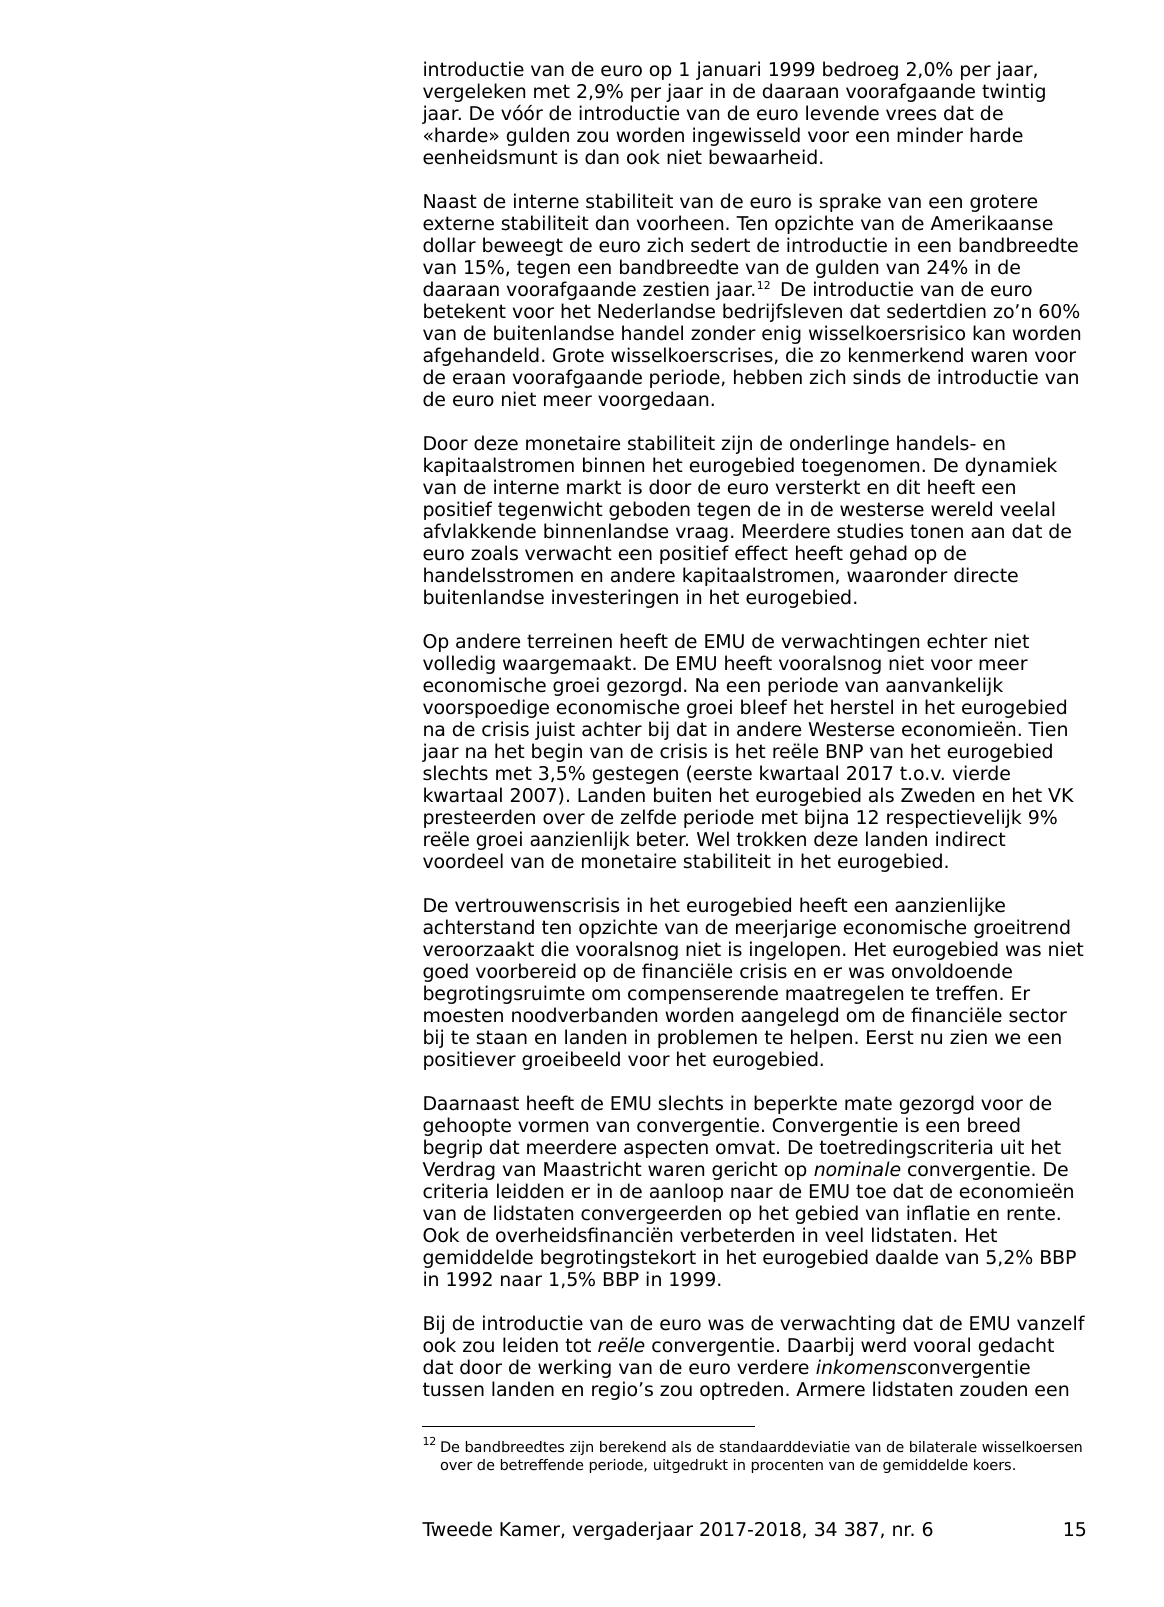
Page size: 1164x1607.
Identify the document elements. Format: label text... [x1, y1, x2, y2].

text Door deze monetaire stabiliteit zijn de onderlinge handels- en kapitaalstromen binnen het eurogebied toegenomen. De dynamiek van de interne markt is door de euro versterkt en dit heeft een positief tegenwicht geboden tegen de in de westerse wereld veelal afvlakkende binnenlandse vraag. Meerdere studies tonen aan dat de euro zoals verwacht een positief effect heeft gehad op de handelsstromen en andere kapitaalstromen, waaronder directe buitenlandse investeringen in het eurogebied. [422, 433, 1087, 609]
text De vertrouwenscrisis in het eurogebied heeft een aanzienlijke achterstand ten opzichte van de meerjarige economische groeitrend veroorzaakt die vooralsnog niet is ingelopen. Het eurogebied was niet goed voorbereid op de financiële crisis en er was onvoldoende begrotingsruimte om compenserende maatregelen te treffen. Er moesten noodverbanden worden aangelegd om de financiële sector bij te staan en landen in problemen te helpen. Eerst nu zien we een positiever groeibeeld voor het eurogebied. [422, 895, 1087, 1071]
text Bij de introductie van de euro was de verwachting dat de EMU vanzelf ook zou leiden tot reële convergentie. Daarbij werd vooral gedacht dat door de werking van de euro verdere inkomensconvergentie tussen landen en regio’s zou optreden. Armere lidstaten zouden een [422, 1313, 1087, 1401]
text Naast de interne stabiliteit van de euro is sprake van een grotere externe stabiliteit dan voorheen. Ten opzichte van de Amerikaanse dollar beweegt de euro zich sedert de introductie in een bandbreedte van 15%, tegen een bandbreedte van de gulden van 24% in de daaraan voorafgaande zestien jaar. De introductie van de euro betekent voor het Nederlandse bedrijfsleven dat sedertdien zo’n 60% van de buitenlandse handel zonder enig wisselkoersrisico kan worden afgehandeld. Grote wisselkoerscrises, die zo kenmerkend waren voor de eraan voorafgaande periode, hebben zich sinds de introductie van de euro niet meer voorgedaan. [422, 191, 1087, 411]
text Op andere terreinen heeft de EMU de verwachtingen echter niet volledig waargemaakt. De EMU heeft vooralsnog niet voor meer economische groei gezorgd. Na een periode van aanvankelijk voorspoedige economische groei bleef het herstel in het eurogebied na de crisis juist achter bij dat in andere Westerse economieën. Tien jaar na het begin van de crisis is het reële BNP van het eurogebied slechts met 3,5% gestegen (eerste kwartaal 2017 t.o.v. vierde kwartaal 2007). Landen buiten het eurogebied als Zweden en het VK presteerden over de zelfde periode met bijna 12 respectievelijk 9% reële groei aanzienlijk beter. Wel trokken deze landen indirect voordeel van de monetaire stabiliteit in het eurogebied. [422, 631, 1087, 873]
text introductie van de euro op 1 januari 1999 bedroeg 2,0% per jaar, vergeleken met 2,9% per jaar in de daaraan voorafgaande twintig jaar. De vóór de introductie van de euro levende vrees dat de «harde» gulden zou worden ingewisseld voor een minder harde eenheidsmunt is dan ook niet bewaarheid. [422, 59, 1087, 169]
text Daarnaast heeft de EMU slechts in beperkte mate gezorgd voor de gehoopte vormen van convergentie. Convergentie is een breed begrip dat meerdere aspecten omvat. De toetredingscriteria uit het Verdrag van Maastricht waren gericht op nominale convergentie. De criteria leidden er in de aanloop naar de EMU toe dat de economieën van de lidstaten convergeerden op het gebied van inflatie en rente. Ook de overheidsfinanciën verbeterden in veel lidstaten. Het gemiddelde begrotingstekort in het eurogebied daalde van 5,2% BBP in 1992 naar 1,5% BBP in 1999. [422, 1093, 1087, 1291]
text De bandbreedtes zijn berekend als de standaarddeviatie van de bilaterale wisselkoersen over de betreffende periode, uitgedrukt in procenten van de gemiddelde koers. [422, 1435, 1087, 1474]
